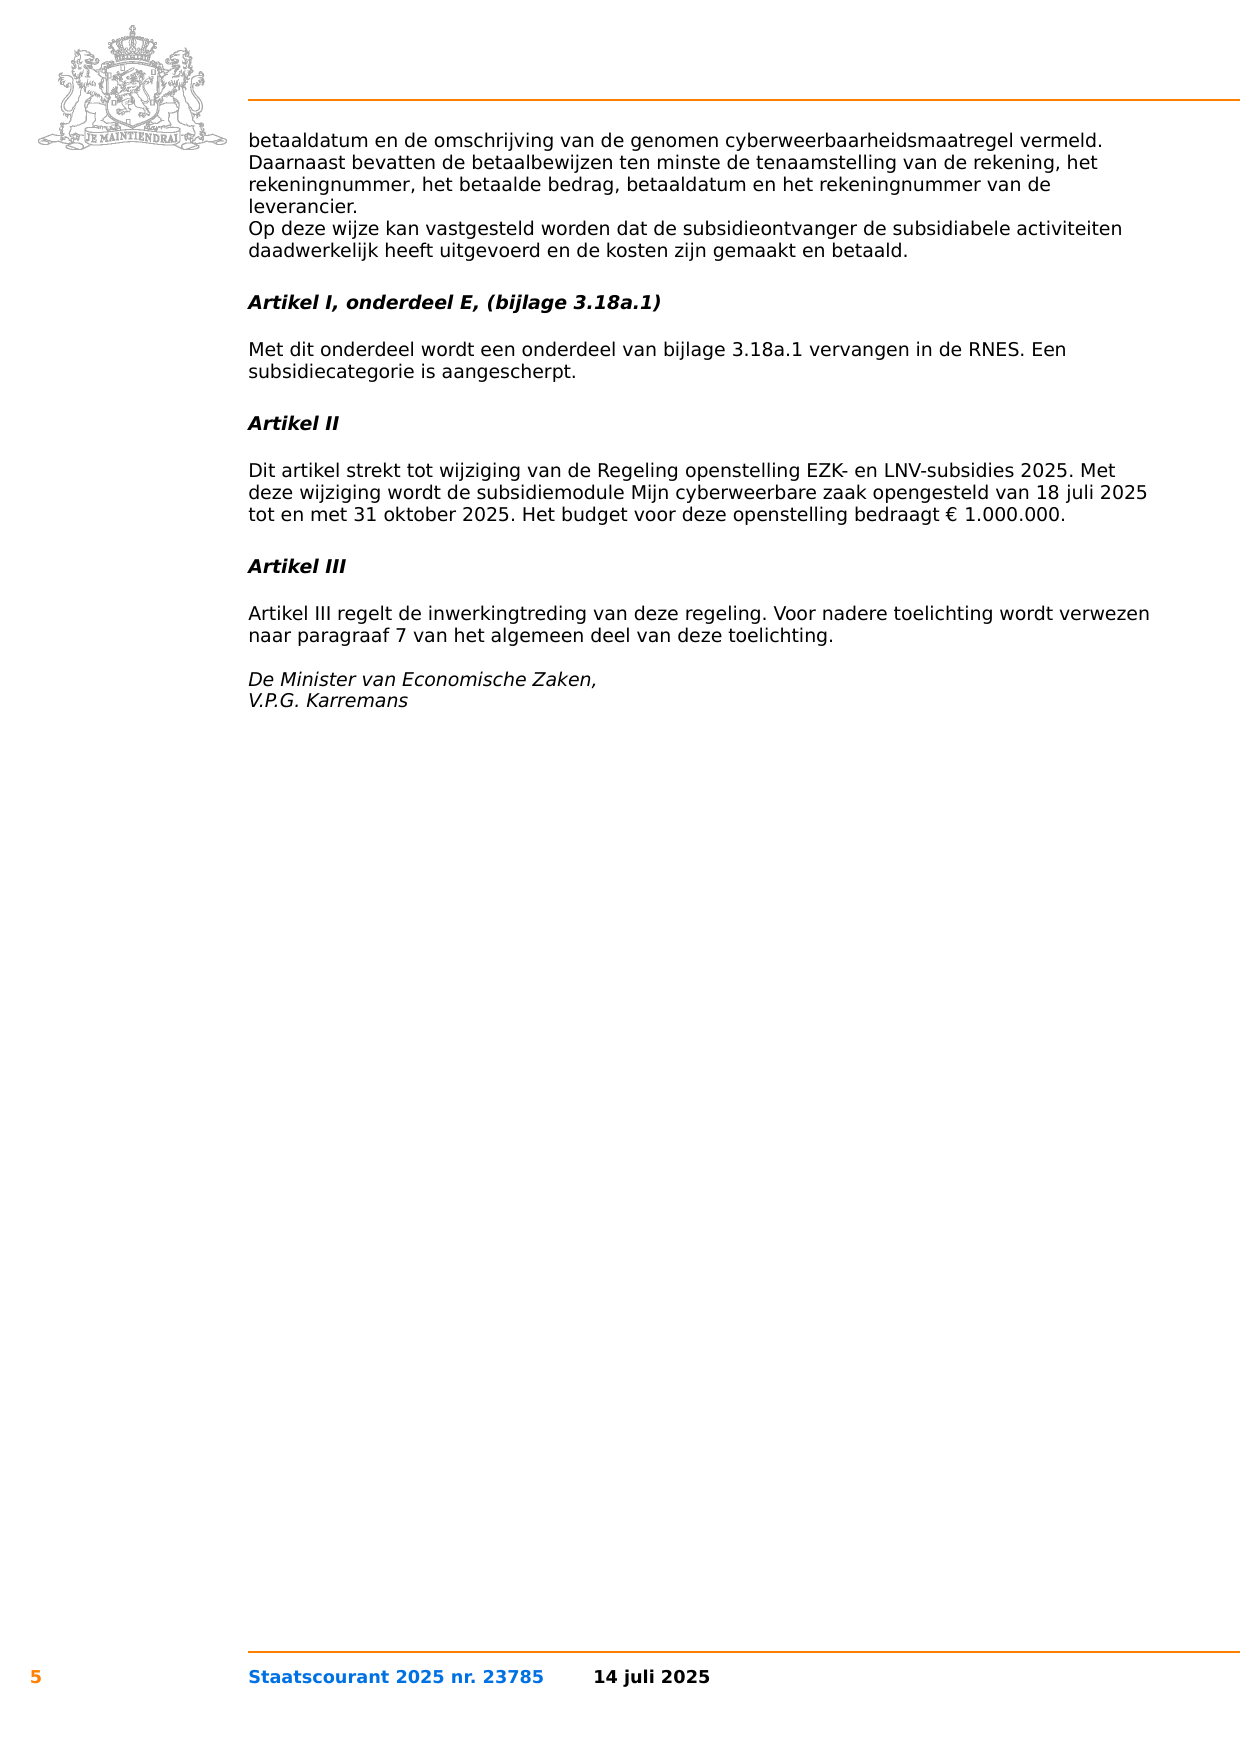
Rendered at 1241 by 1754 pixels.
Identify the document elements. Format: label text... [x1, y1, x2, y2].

text De Minister van Economische Zaken, V.P.G. Karremans [248, 668, 1163, 712]
text Dit artikel strekt tot wijziging van de Regeling openstelling EZK- en LNV-subsidies 2025. Met deze wijziging wordt de subsidiemodule Mijn cyberweerbare zaak opengesteld van 18 juli 2025 tot en met 31 oktober 2025. Het budget voor deze openstelling bedraagt € 1.000.000. [248, 460, 1163, 526]
text betaaldatum en de omschrijving van de genomen cyberweerbaarheidsmaatregel vermeld. Daarnaast bevatten de betaalbewijzen ten minste de tenaamstelling van de rekening, het rekeningnummer, het betaalde bedrag, betaaldatum en het rekeningnummer van de leverancier. [248, 130, 1163, 218]
subtitle Artikel III [248, 556, 1163, 578]
text Met dit onderdeel wordt een onderdeel van bijlage 3.18a.1 vervangen in de RNES. Een subsidiecategorie is aangescherpt. [248, 339, 1163, 383]
picture [38, 25, 227, 150]
subtitle Artikel II [248, 413, 1163, 435]
text Op deze wijze kan vastgesteld worden dat de subsidieontvanger de subsidiabele activiteiten daadwerkelijk heeft uitgevoerd en de kosten zijn gemaakt en betaald. [248, 218, 1163, 262]
text Artikel III regelt de inwerkingtreding van deze regeling. Voor nadere toelichting wordt verwezen naar paragraaf 7 van het algemeen deel van deze toelichting. [248, 603, 1163, 647]
subtitle Artikel I, onderdeel E, (bijlage 3.18a.1) [248, 292, 1163, 314]
